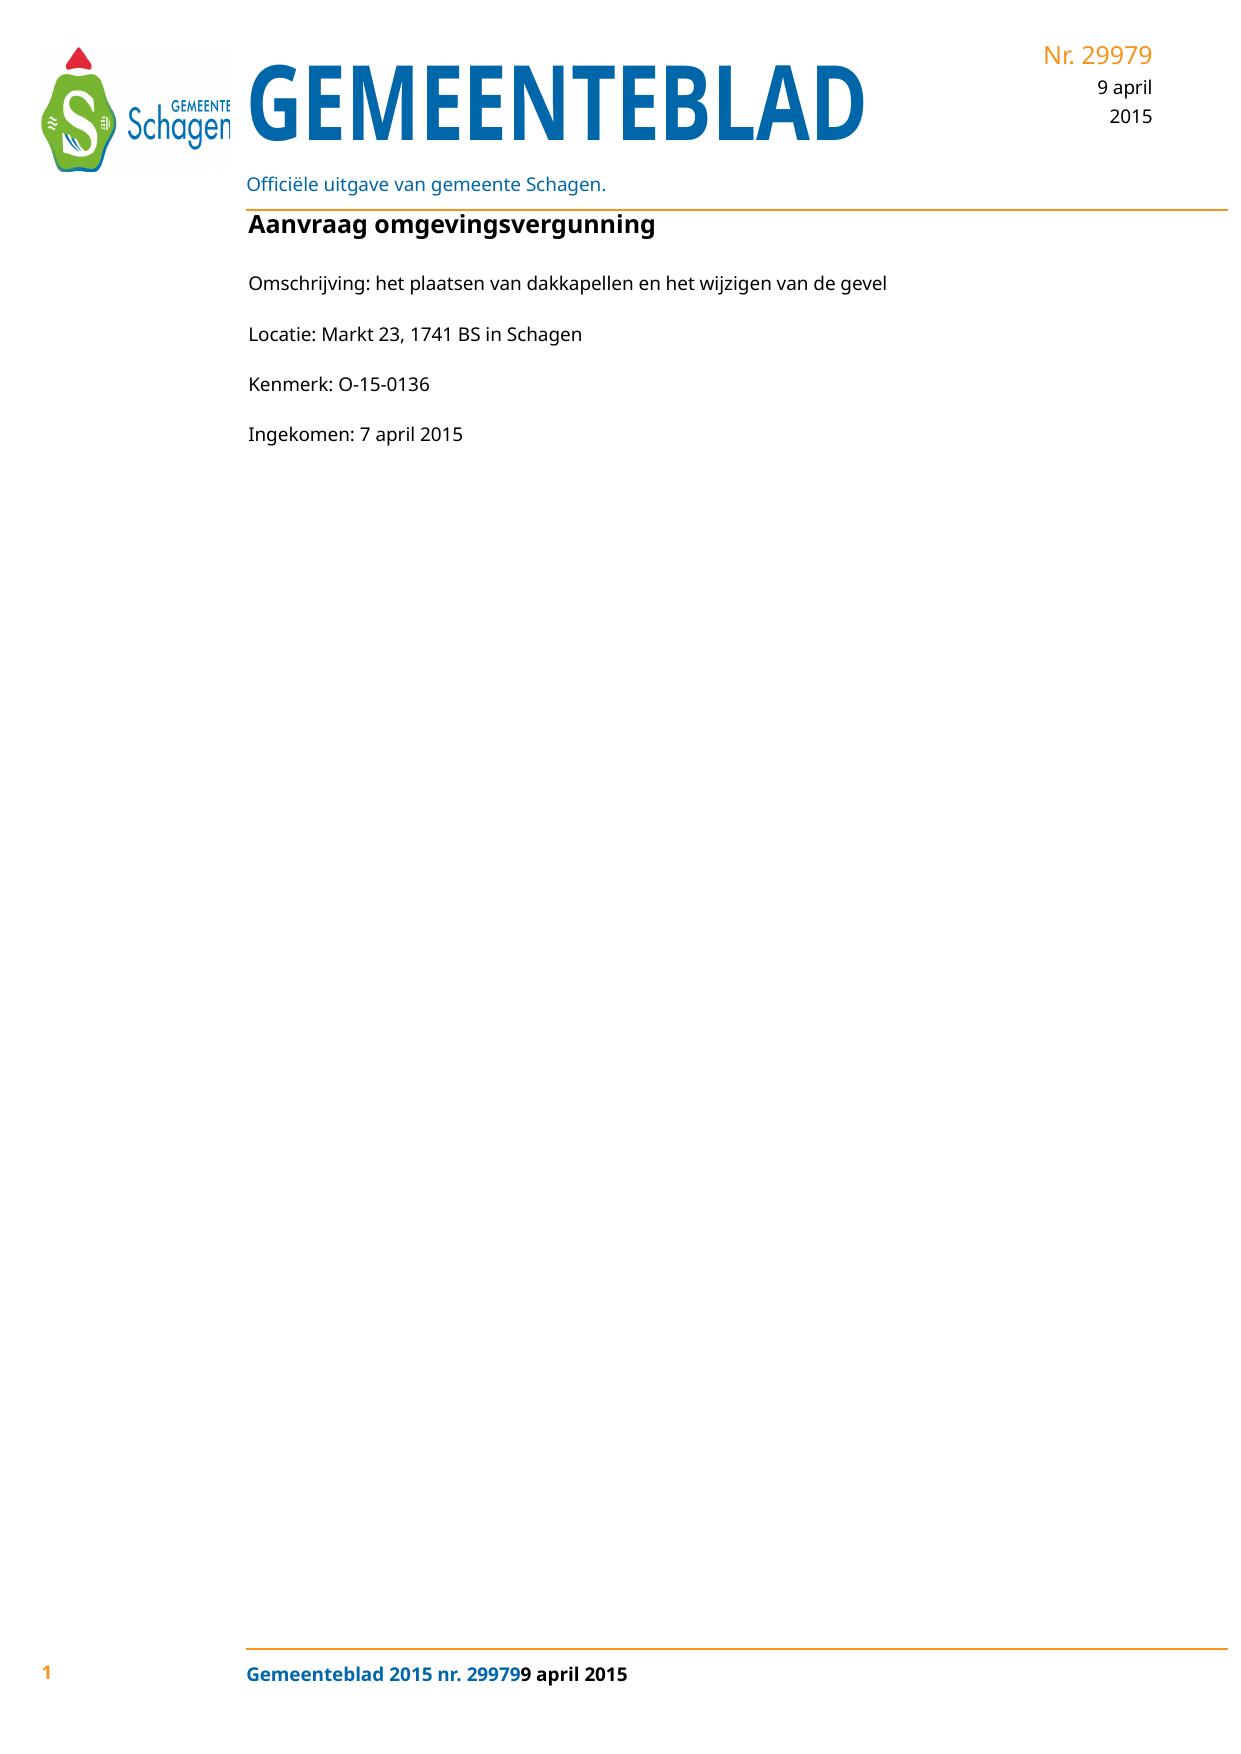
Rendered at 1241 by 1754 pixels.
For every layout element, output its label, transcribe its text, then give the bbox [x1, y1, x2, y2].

text Ingekomen: 7 april 2015 [248, 422, 1152, 447]
text Kenmerk: O-15-0136 [248, 371, 1152, 397]
text Locatie: Markt 23, 1741 BS in Schagen [248, 321, 1152, 346]
text Omschrijving: het plaatsen van dakkapellen en het wijzigen van de gevel [248, 270, 1152, 296]
text Aanvraag omgevingsvergunning [248, 211, 1152, 241]
picture [41, 47, 231, 172]
